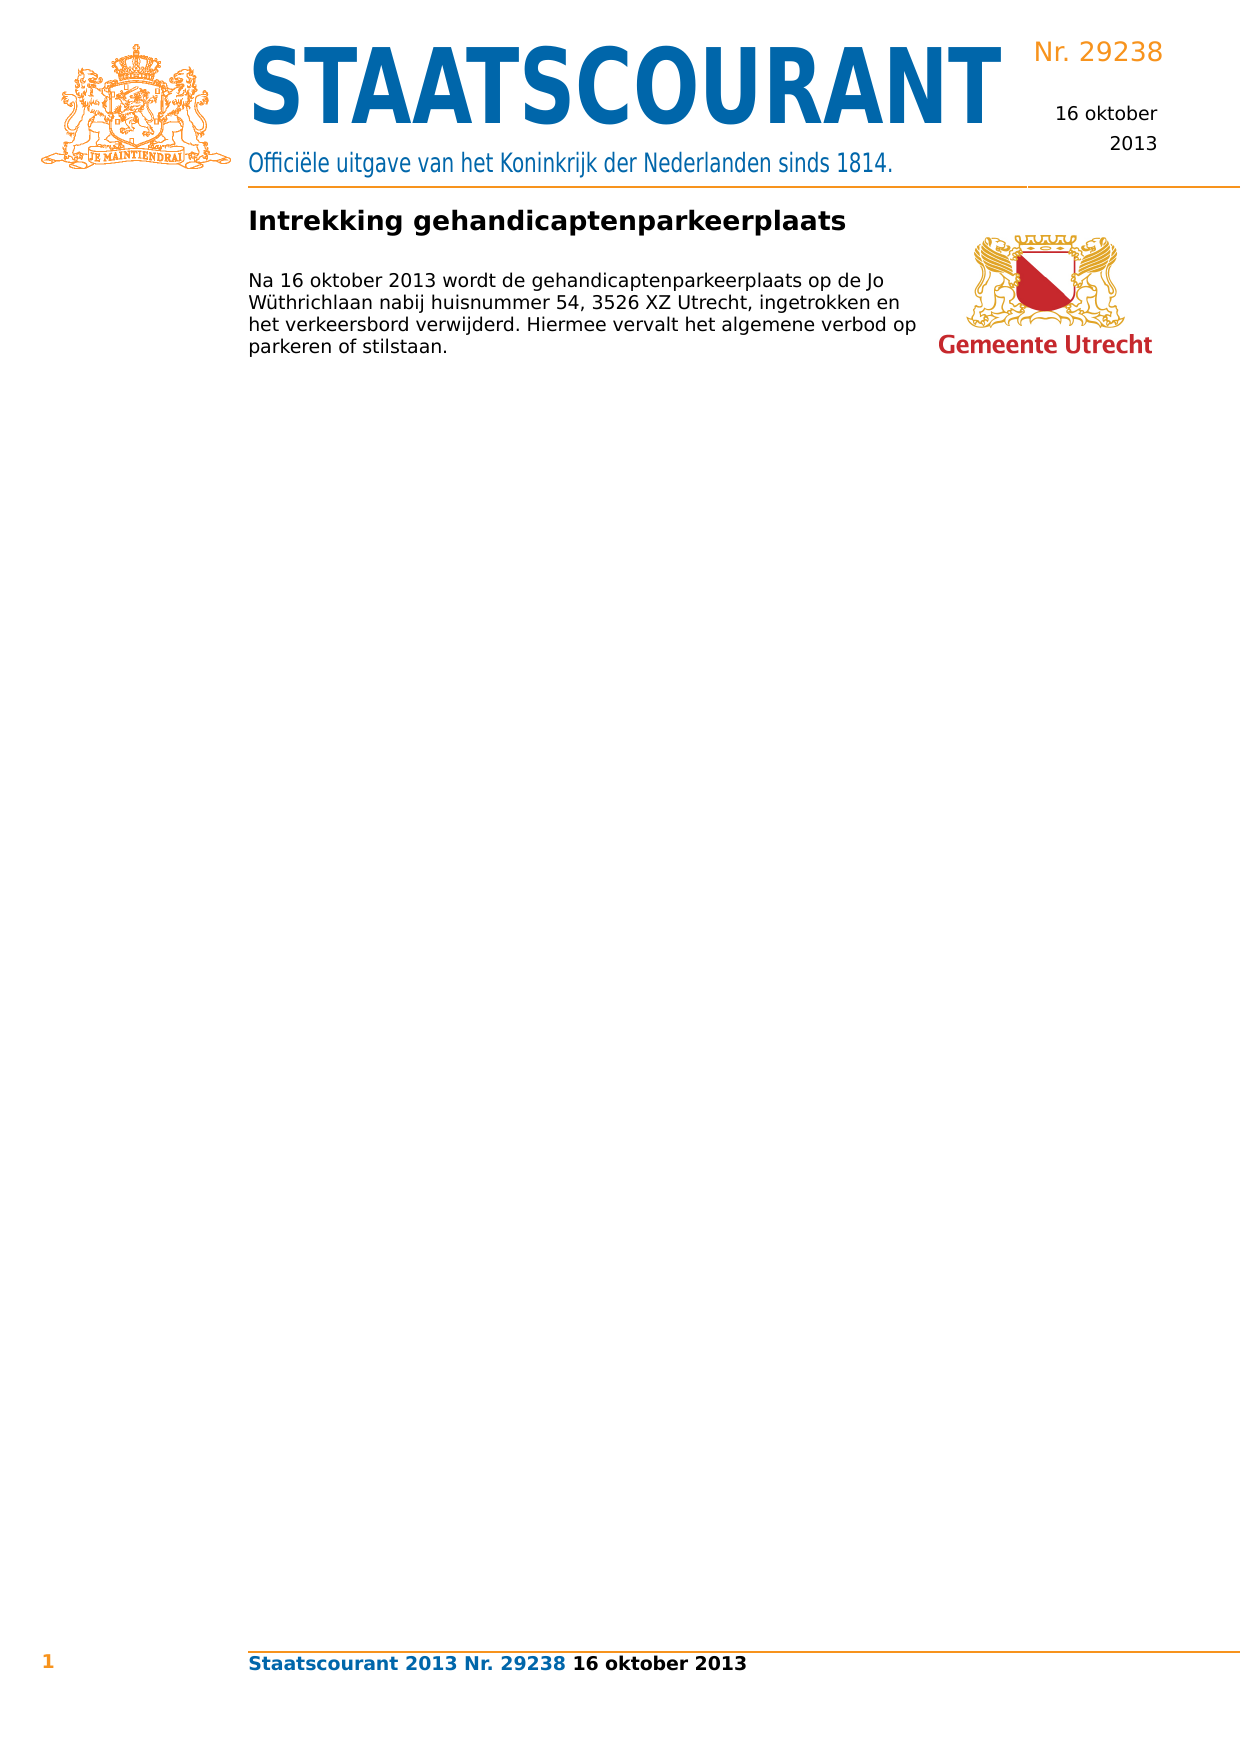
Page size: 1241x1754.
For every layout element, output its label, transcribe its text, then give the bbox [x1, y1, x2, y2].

subtitle Intrekking gehandicaptenparkeerplaats [248, 206, 927, 237]
picture [41, 44, 231, 169]
picture [927, 205, 1164, 383]
text Na 16 oktober 2013 wordt de gehandicaptenparkeerplaats op de Jo Wüthrichlaan nabij huisnummer 54, 3526 XZ Utrecht, ingetrokken en het verkeersbord verwijderd. Hiermee vervalt het algemene verbod op parkeren of stilstaan. [248, 270, 927, 358]
